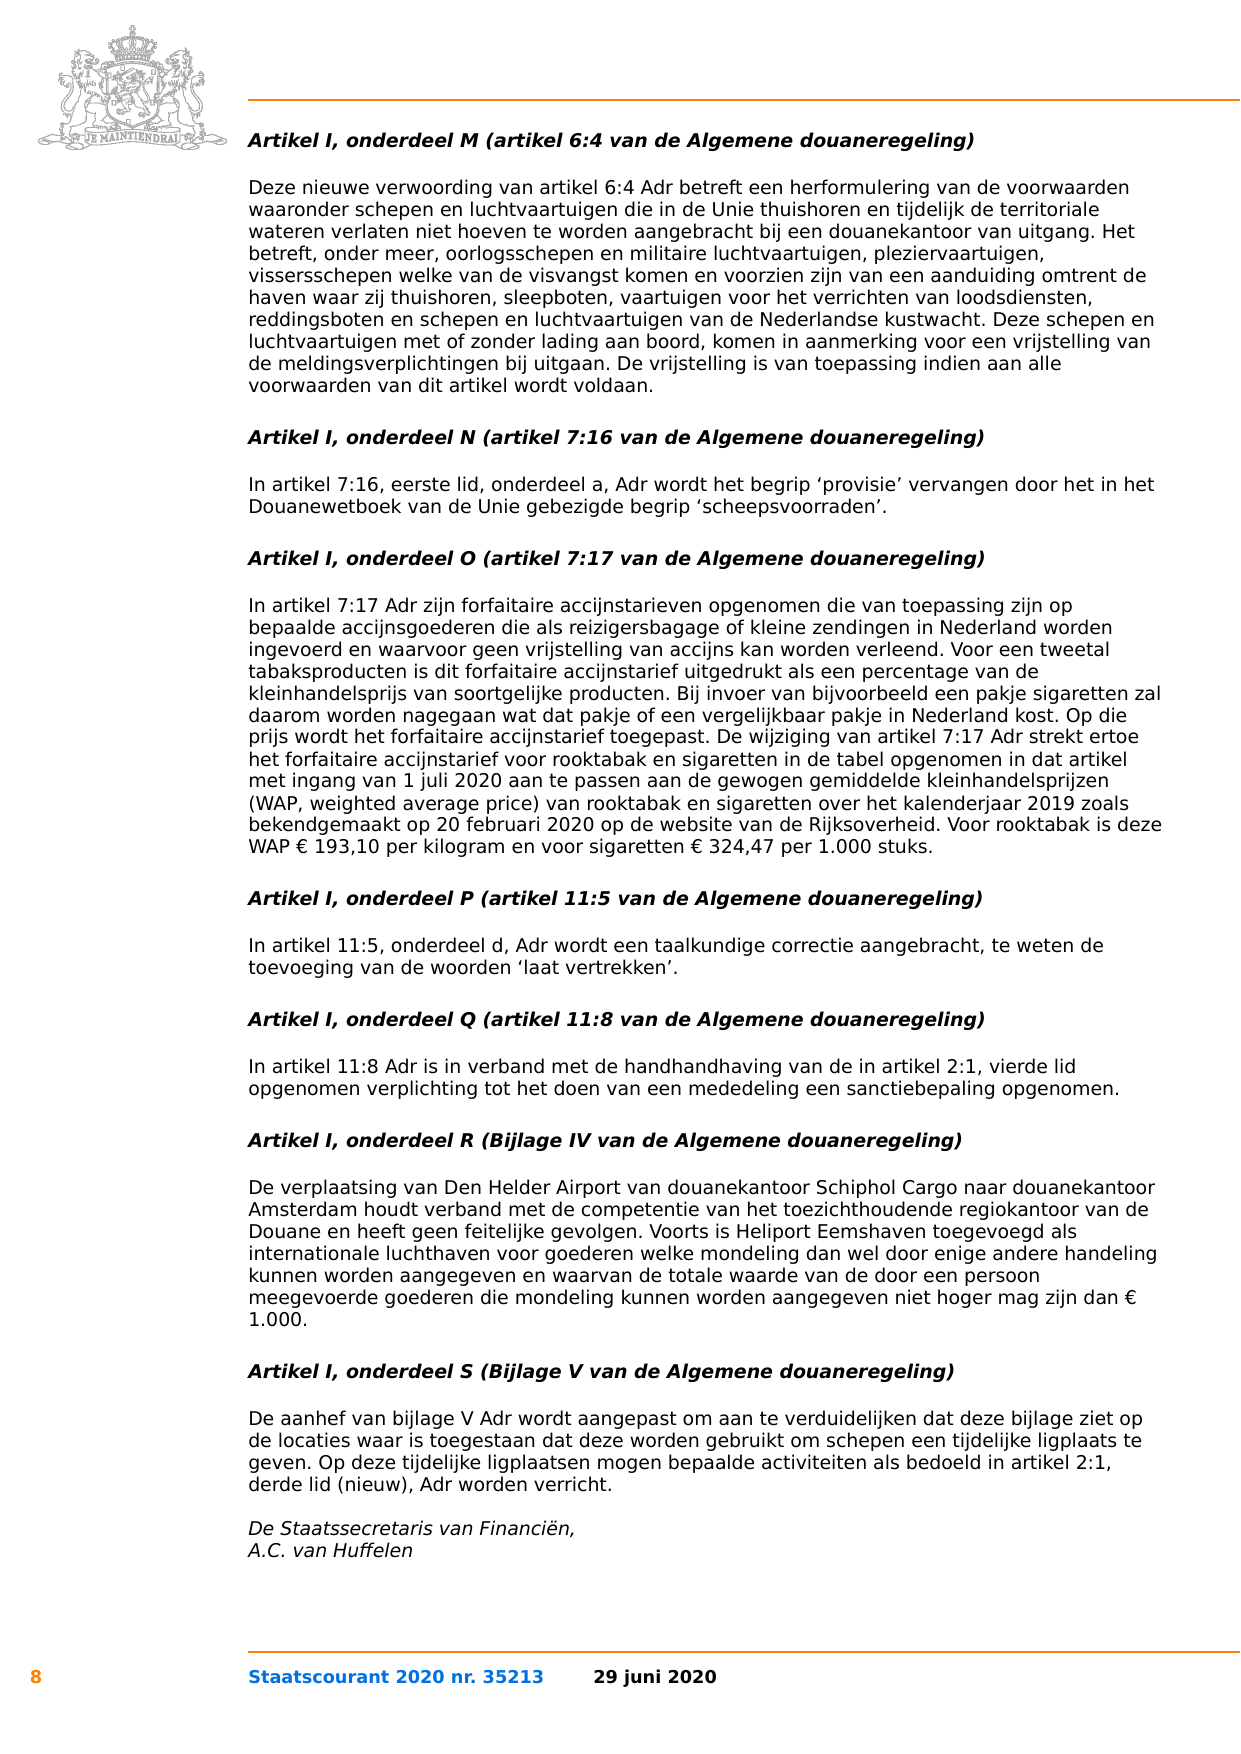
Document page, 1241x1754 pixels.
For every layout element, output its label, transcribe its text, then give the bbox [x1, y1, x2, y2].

subtitle Artikel I, onderdeel S (Bijlage V van de Algemene douaneregeling) [248, 1361, 1163, 1383]
picture [38, 25, 227, 150]
subtitle Artikel I, onderdeel R (Bijlage IV van de Algemene douaneregeling) [248, 1130, 1163, 1152]
text De Staatssecretaris van Financiën, A.C. van Huffelen [248, 1518, 1163, 1562]
text In artikel 7:16, eerste lid, onderdeel a, Adr wordt het begrip ‘provisie’ vervangen door het in het Douanewetboek van de Unie gebezigde begrip ‘scheepsvoorraden’. [248, 474, 1163, 518]
subtitle Artikel I, onderdeel Q (artikel 11:8 van de Algemene douaneregeling) [248, 1009, 1163, 1031]
text De aanhef van bijlage V Adr wordt aangepast om aan te verduidelijken dat deze bijlage ziet op de locaties waar is toegestaan dat deze worden gebruikt om schepen een tijdelijke ligplaats te geven. Op deze tijdelijke ligplaatsen mogen bepaalde activiteiten als bedoeld in artikel 2:1, derde lid (nieuw), Adr worden verricht. [248, 1408, 1163, 1496]
subtitle Artikel I, onderdeel N (artikel 7:16 van de Algemene douaneregeling) [248, 427, 1163, 449]
text Deze nieuwe verwoording van artikel 6:4 Adr betreft een herformulering van de voorwaarden waaronder schepen en luchtvaartuigen die in de Unie thuishoren en tijdelijk de territoriale wateren verlaten niet hoeven te worden aangebracht bij een douanekantoor van uitgang. Het betreft, onder meer, oorlogsschepen en militaire luchtvaartuigen, pleziervaartuigen, vissersschepen welke van de visvangst komen en voorzien zijn van een aanduiding omtrent de haven waar zij thuishoren, sleepboten, vaartuigen voor het verrichten van loodsdiensten, reddingsboten en schepen en luchtvaartuigen van de Nederlandse kustwacht. Deze schepen en luchtvaartuigen met of zonder lading aan boord, komen in aanmerking voor een vrijstelling van de meldingsverplichtingen bij uitgaan. De vrijstelling is van toepassing indien aan alle voorwaarden van dit artikel wordt voldaan. [248, 177, 1163, 397]
subtitle Artikel I, onderdeel O (artikel 7:17 van de Algemene douaneregeling) [248, 548, 1163, 569]
subtitle Artikel I, onderdeel M (artikel 6:4 van de Algemene douaneregeling) [248, 130, 1163, 152]
text In artikel 7:17 Adr zijn forfaitaire accijnstarieven opgenomen die van toepassing zijn op bepaalde accijnsgoederen die als reizigersbagage of kleine zendingen in Nederland worden ingevoerd en waarvoor geen vrijstelling van accijns kan worden verleend. Voor een tweetal tabaksproducten is dit forfaitaire accijnstarief uitgedrukt als een percentage van de kleinhandelsprijs van soortgelijke producten. Bij invoer van bijvoorbeeld een pakje sigaretten zal daarom worden nagegaan wat dat pakje of een vergelijkbaar pakje in Nederland kost. Op die prijs wordt het forfaitaire accijnstarief toegepast. De wijziging van artikel 7:17 Adr strekt ertoe het forfaitaire accijnstarief voor rooktabak en sigaretten in de tabel opgenomen in dat artikel met ingang van 1 juli 2020 aan te passen aan de gewogen gemiddelde kleinhandelsprijzen (WAP, weighted average price) van rooktabak en sigaretten over het kalenderjaar 2019 zoals bekendgemaakt op 20 februari 2020 op de website van de Rijksoverheid. Voor rooktabak is deze WAP € 193,10 per kilogram en voor sigaretten € 324,47 per 1.000 stuks. [248, 594, 1163, 858]
subtitle Artikel I, onderdeel P (artikel 11:5 van de Algemene douaneregeling) [248, 888, 1163, 910]
text In artikel 11:5, onderdeel d, Adr wordt een taalkundige correctie aangebracht, te weten de toevoeging van de woorden ‘laat vertrekken’. [248, 935, 1163, 979]
text In artikel 11:8 Adr is in verband met de handhandhaving van de in artikel 2:1, vierde lid opgenomen verplichting tot het doen van een mededeling een sanctiebepaling opgenomen. [248, 1056, 1163, 1100]
text De verplaatsing van Den Helder Airport van douanekantoor Schiphol Cargo naar douanekantoor Amsterdam houdt verband met de competentie van het toezichthoudende regiokantoor van de Douane en heeft geen feitelijke gevolgen. Voorts is Heliport Eemshaven toegevoegd als internationale luchthaven voor goederen welke mondeling dan wel door enige andere handeling kunnen worden aangegeven en waarvan de totale waarde van de door een persoon meegevoerde goederen die mondeling kunnen worden aangegeven niet hoger mag zijn dan € 1.000. [248, 1177, 1163, 1331]
